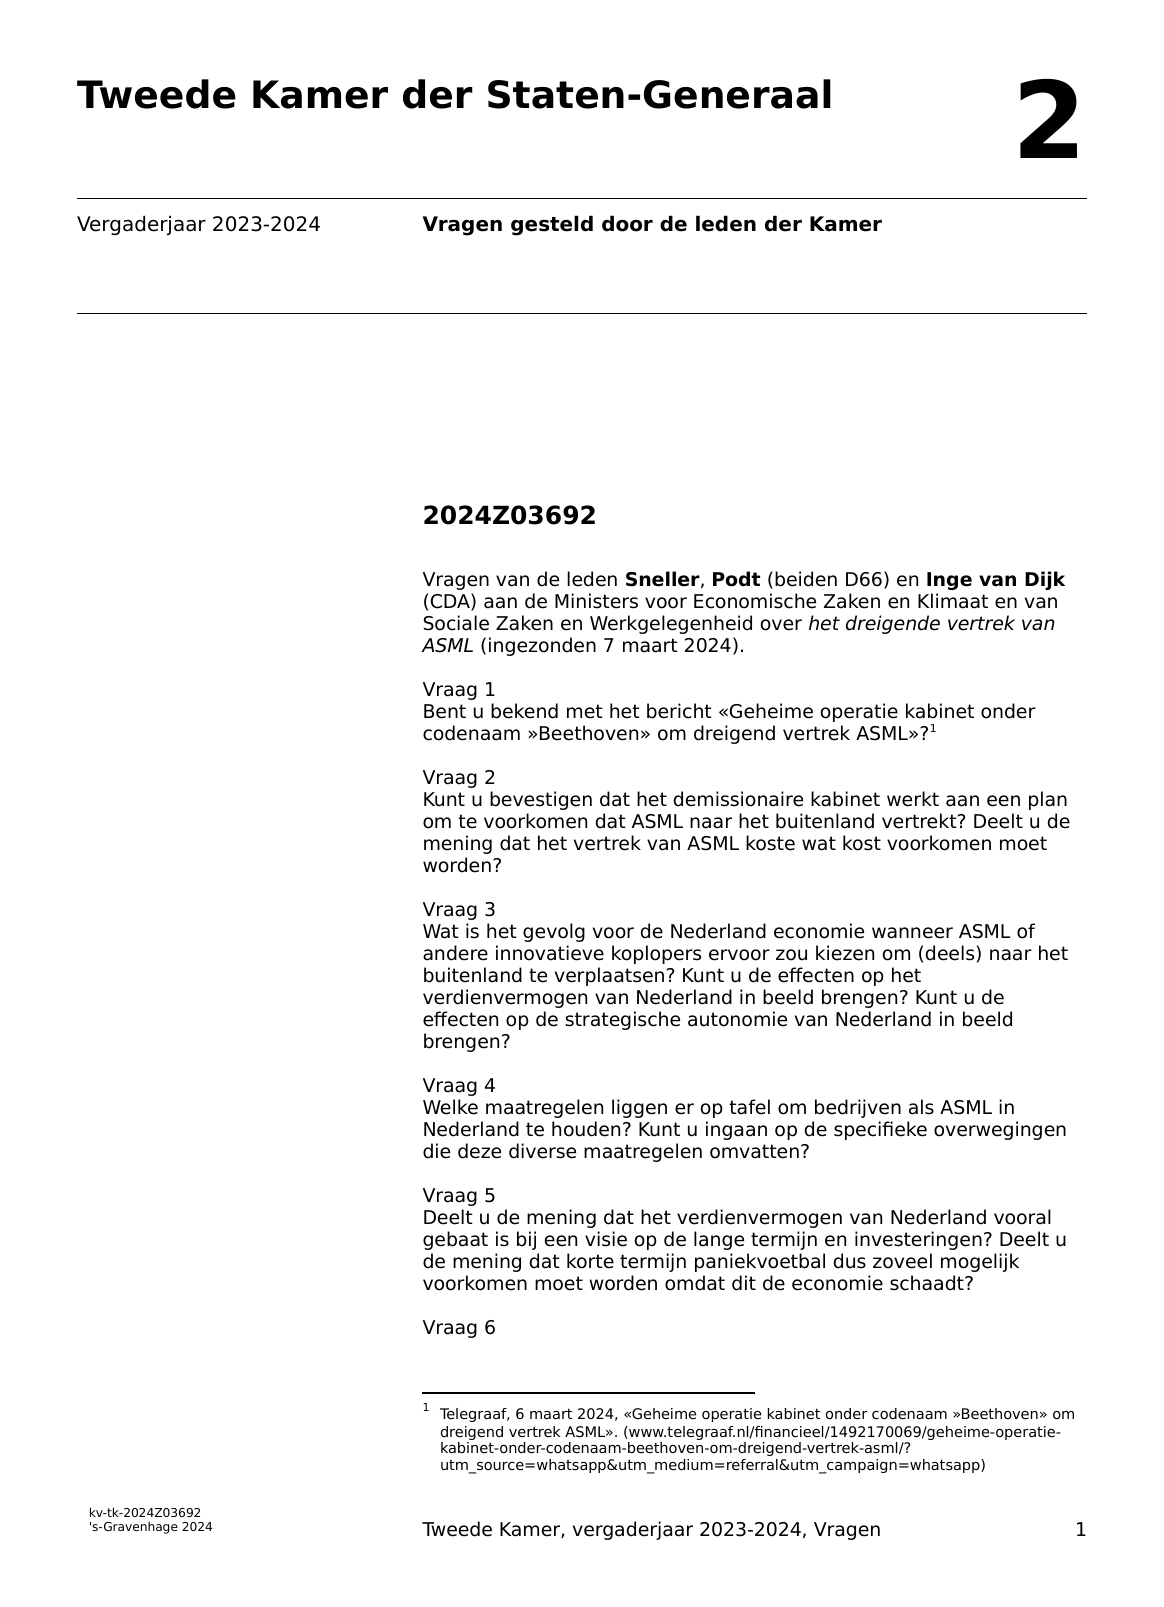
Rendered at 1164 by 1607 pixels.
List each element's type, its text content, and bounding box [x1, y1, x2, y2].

text 2024Z03692 [422, 501, 1087, 531]
text Vraag 3 [422, 899, 1087, 921]
table_header 2 [886, 59, 1087, 198]
text Wat is het gevolg voor de Nederland economie wanneer ASML of andere innovatieve koplopers ervoor zou kiezen om (deels) naar het buitenland te verplaatsen? Kunt u de effecten op het verdienvermogen van Nederland in beeld brengen? Kunt u de effecten op de strategische autonomie van Nederland in beeld brengen? [422, 921, 1087, 1053]
text Welke maatregelen liggen er op tafel om bedrijven als ASML in Nederland te houden? Kunt u ingaan op de specifieke overwegingen die deze diverse maatregelen omvatten? [422, 1097, 1087, 1163]
text Vraag 2 [422, 767, 1087, 789]
text Telegraaf, 6 maart 2024, «Geheime operatie kabinet onder codenaam »Beethoven» om dreigend vertrek ASML». (www.telegraaf.nl/financieel/1492170069/geheime-operatie-kabinet-onder-codenaam-beethoven-om-dreigend-vertrek-asml/?utm_source=whatsapp&utm_medium=referral&utm_campaign=whatsapp) [422, 1402, 1087, 1474]
text Vraag 5 [422, 1185, 1087, 1207]
text Vraag 6 [422, 1317, 1087, 1339]
text Bent u bekend met het bericht «Geheime operatie kabinet onder codenaam »Beethoven» om dreigend vertrek ASML»? [422, 701, 1087, 745]
text Kunt u bevestigen dat het demissionaire kabinet werkt aan een plan om te voorkomen dat ASML naar het buitenland vertrekt? Deelt u de mening dat het vertrek van ASML koste wat kost voorkomen moet worden? [422, 789, 1087, 877]
table_header Tweede Kamer der Staten-Generaal [77, 59, 886, 198]
table_cell Vergaderjaar 2023-2024 [77, 199, 422, 313]
text kv-tk-2024Z03692 [88, 1506, 323, 1520]
text Vraag 1 [422, 679, 1087, 701]
text Vraag 4 [422, 1075, 1087, 1097]
table_cell Vragen gesteld door de leden der Kamer [422, 199, 1087, 313]
text Deelt u de mening dat het verdienvermogen van Nederland vooral gebaat is bij een visie op de lange termijn en investeringen? Deelt u de mening dat korte termijn paniekvoetbal dus zoveel mogelijk voorkomen moet worden omdat dit de economie schaadt? [422, 1207, 1087, 1295]
text Vragen van de leden Sneller, Podt (beiden D66) en Inge van Dijk (CDA) aan de Ministers voor Economische Zaken en Klimaat en van Sociale Zaken en Werkgelegenheid over het dreigende vertrek van ASML (ingezonden 7 maart 2024). [422, 569, 1087, 657]
text 's-Gravenhage 2024 [88, 1520, 323, 1534]
